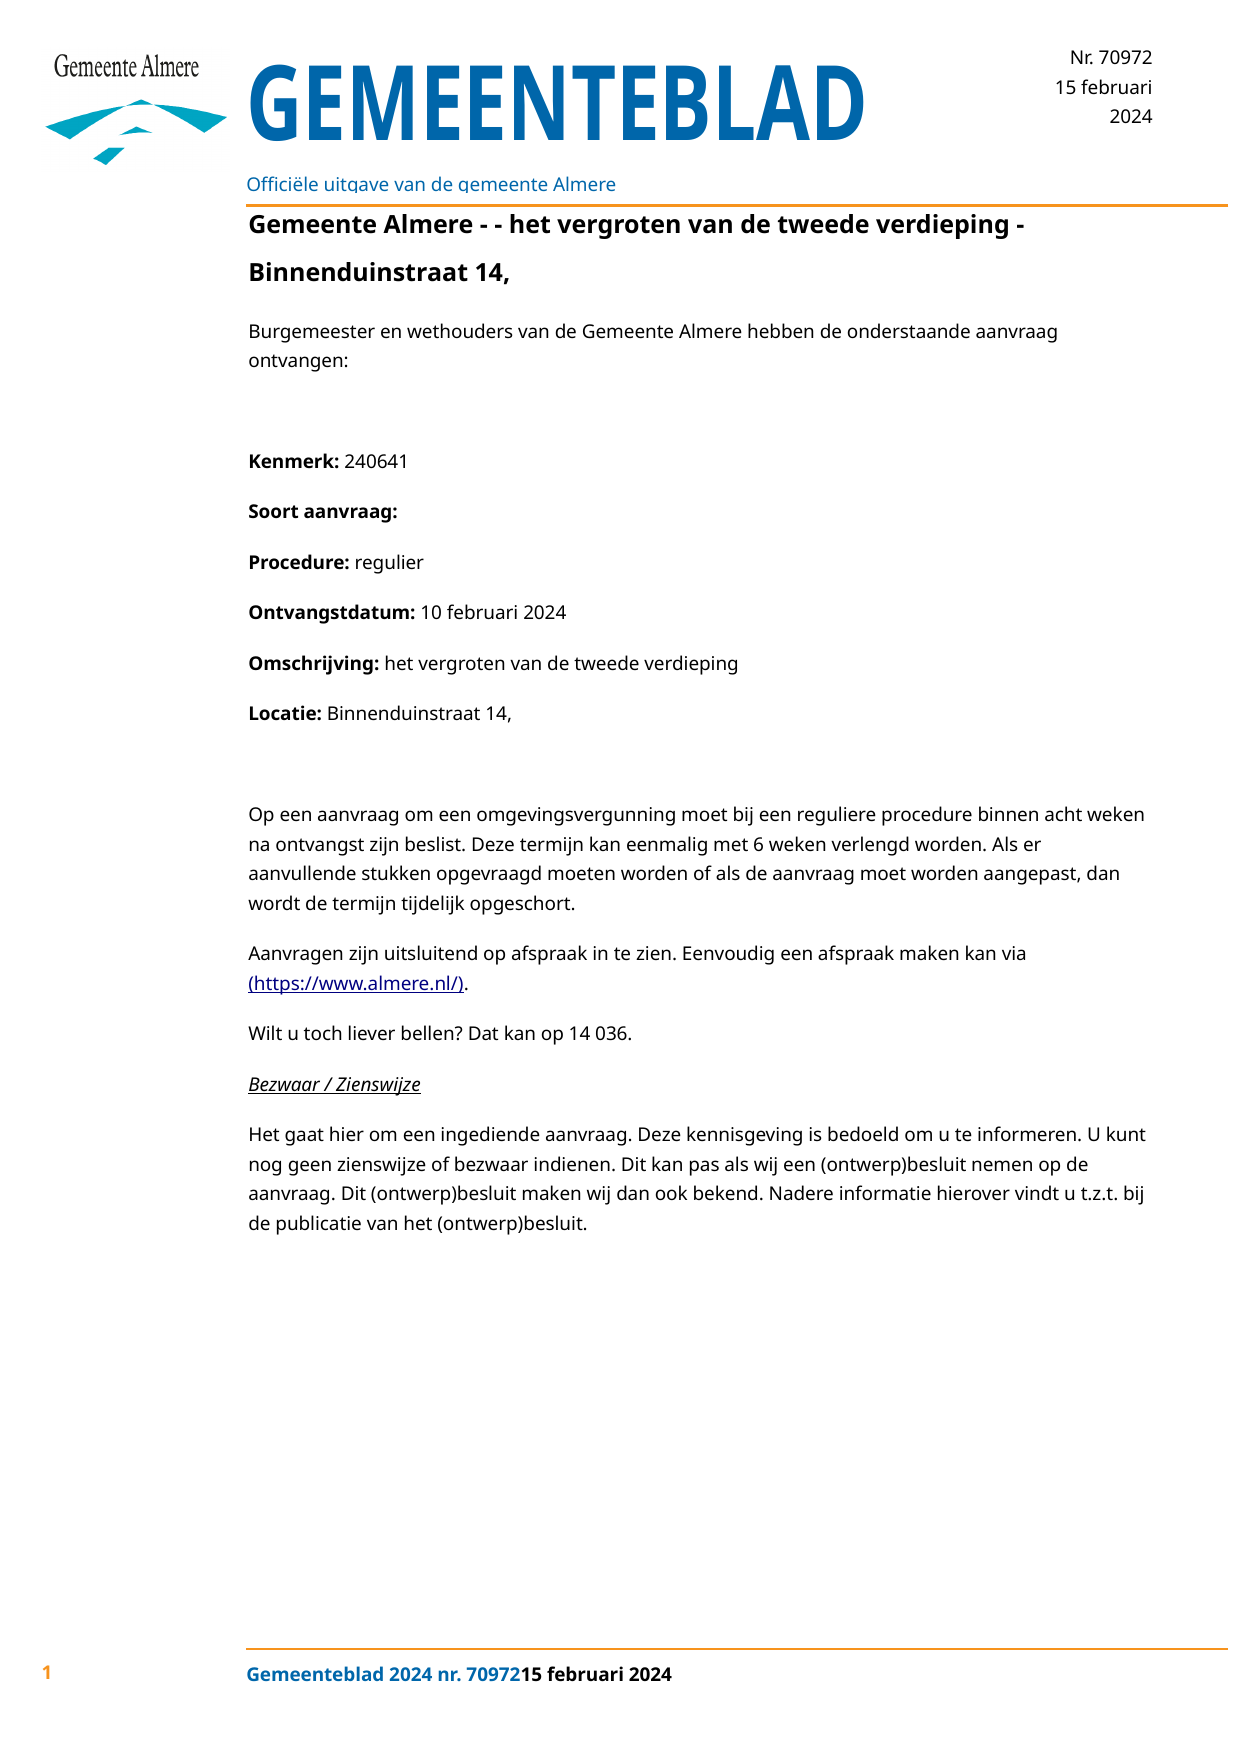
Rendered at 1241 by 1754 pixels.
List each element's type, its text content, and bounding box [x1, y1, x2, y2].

text Bezwaar / Zienswijze [248, 1071, 1152, 1097]
text Procedure: regulier [248, 549, 1152, 575]
text Op een aanvraag om een omgevingsvergunning moet bij een reguliere procedure binnen acht weken na ontvangst zijn beslist. Deze termijn kan eenmalig met 6 weken verlengd worden. Als er aanvullende stukken opgevraagd moeten worden of als de aanvraag moet worden aangepast, dan wordt de termijn tijdelijk opgeschort. [248, 801, 1152, 916]
text Soort aanvraag: [248, 499, 1152, 524]
text Gemeente Almere - - het vergroten van de tweede verdieping - Binnenduinstraat 14, [248, 207, 1152, 288]
text Aanvragen zijn uitsluitend op afspraak in te zien. Eenvoudig een afspraak maken kan via (https://www.almere.nl/). [248, 940, 1152, 996]
text Burgemeester en wethouders van de Gemeente Almere hebben de onderstaande aanvraag ontvangen: [248, 318, 1152, 373]
text Ontvangstdatum: 10 februari 2024 [248, 599, 1152, 625]
text Locatie: Binnenduinstraat 14, [248, 700, 1152, 726]
text Kenmerk: 240641 [248, 448, 1152, 474]
text Wilt u toch liever bellen? Dat kan op 14 036. [248, 1020, 1152, 1046]
text Omschrijving: het vergroten van de tweede verdieping [248, 650, 1152, 676]
picture [41, 47, 231, 172]
text Het gaat hier om een ingediende aanvraag. Deze kennisgeving is bedoeld om u te informeren. U kunt nog geen zienswijze of bezwaar indienen. Dit kan pas als wij een (ontwerp)besluit nemen op de aanvraag. Dit (ontwerp)besluit maken wij dan ook bekend. Nadere informatie hierover vindt u t.z.t. bij de publicatie van het (ontwerp)besluit. [248, 1121, 1152, 1236]
